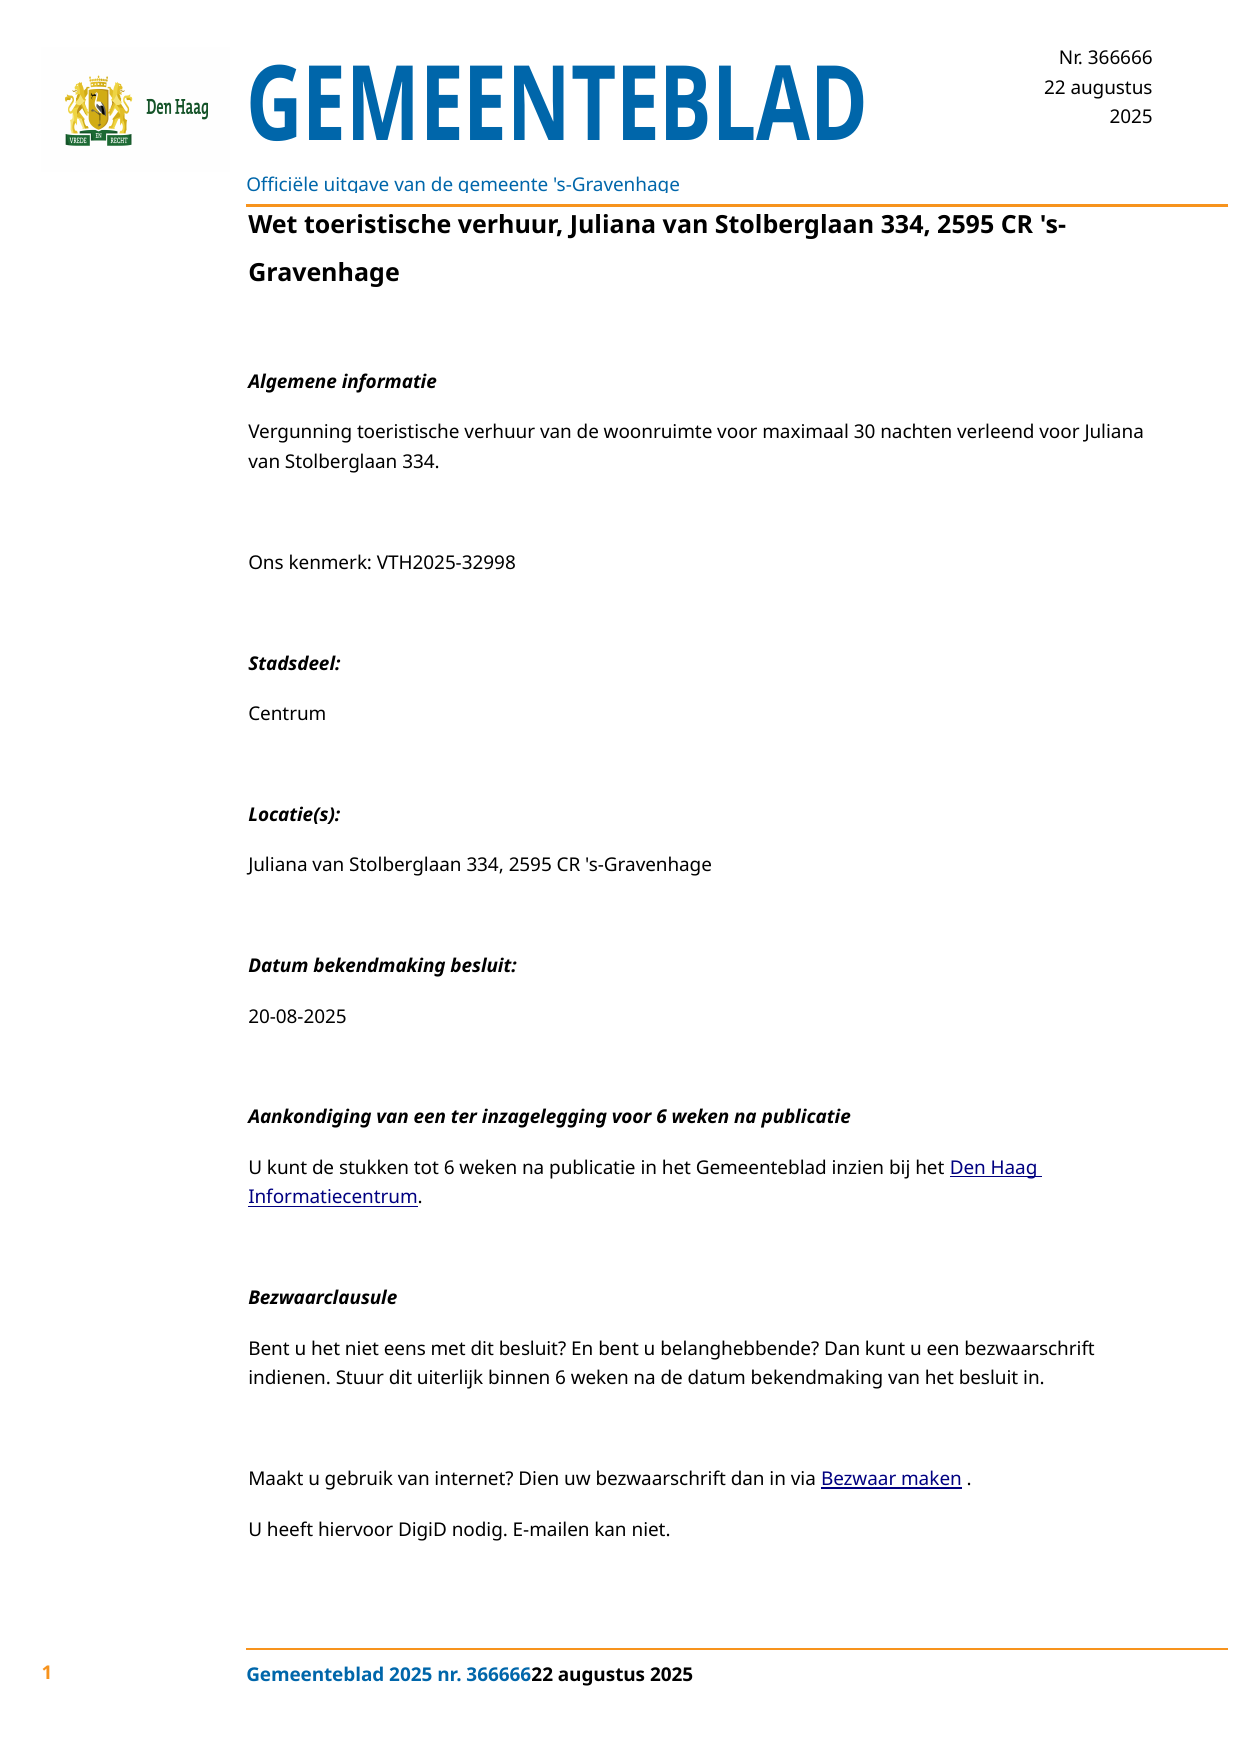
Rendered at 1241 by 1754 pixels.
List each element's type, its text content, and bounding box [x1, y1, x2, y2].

text Maakt u gebruik van internet? Dien uw bezwaarschrift dan in via Bezwaar maken . [248, 1465, 1152, 1491]
text Aankondiging van een ter inzagelegging voor 6 weken na publicatie [248, 1104, 1152, 1129]
text Bent u het niet eens met dit besluit? En bent u belanghebbende? Dan kunt u een bezwaarschrift indienen. Stuur dit uiterlijk binnen 6 weken na de datum bekendmaking van het besluit in. [248, 1335, 1152, 1390]
text Centrum [248, 700, 1152, 726]
text Locatie(s): [248, 801, 1152, 827]
picture [41, 47, 231, 172]
text U heeft hiervoor DigiD nodig. E-mailen kan niet. [248, 1516, 1152, 1542]
text Bezwaarclausule [248, 1284, 1152, 1310]
text Juliana van Stolberglaan 334, 2595 CR 's-Gravenhage [248, 852, 1152, 877]
text Wet toeristische verhuur, Juliana van Stolberglaan 334, 2595 CR 's-Gravenhage [248, 207, 1152, 288]
text Datum bekendmaking besluit: [248, 952, 1152, 978]
text U kunt de stukken tot 6 weken na publicatie in het Gemeenteblad inzien bij het Den Haag Informatiecentrum. [248, 1154, 1152, 1209]
text Algemene informatie [248, 368, 1152, 394]
text Vergunning toeristische verhuur van de woonruimte voor maximaal 30 nachten verleend voor Juliana van Stolberglaan 334. [248, 419, 1152, 474]
text Ons kenmerk: VTH2025-32998 [248, 549, 1152, 575]
text Stadsdeel: [248, 650, 1152, 676]
text 20-08-2025 [248, 1003, 1152, 1029]
